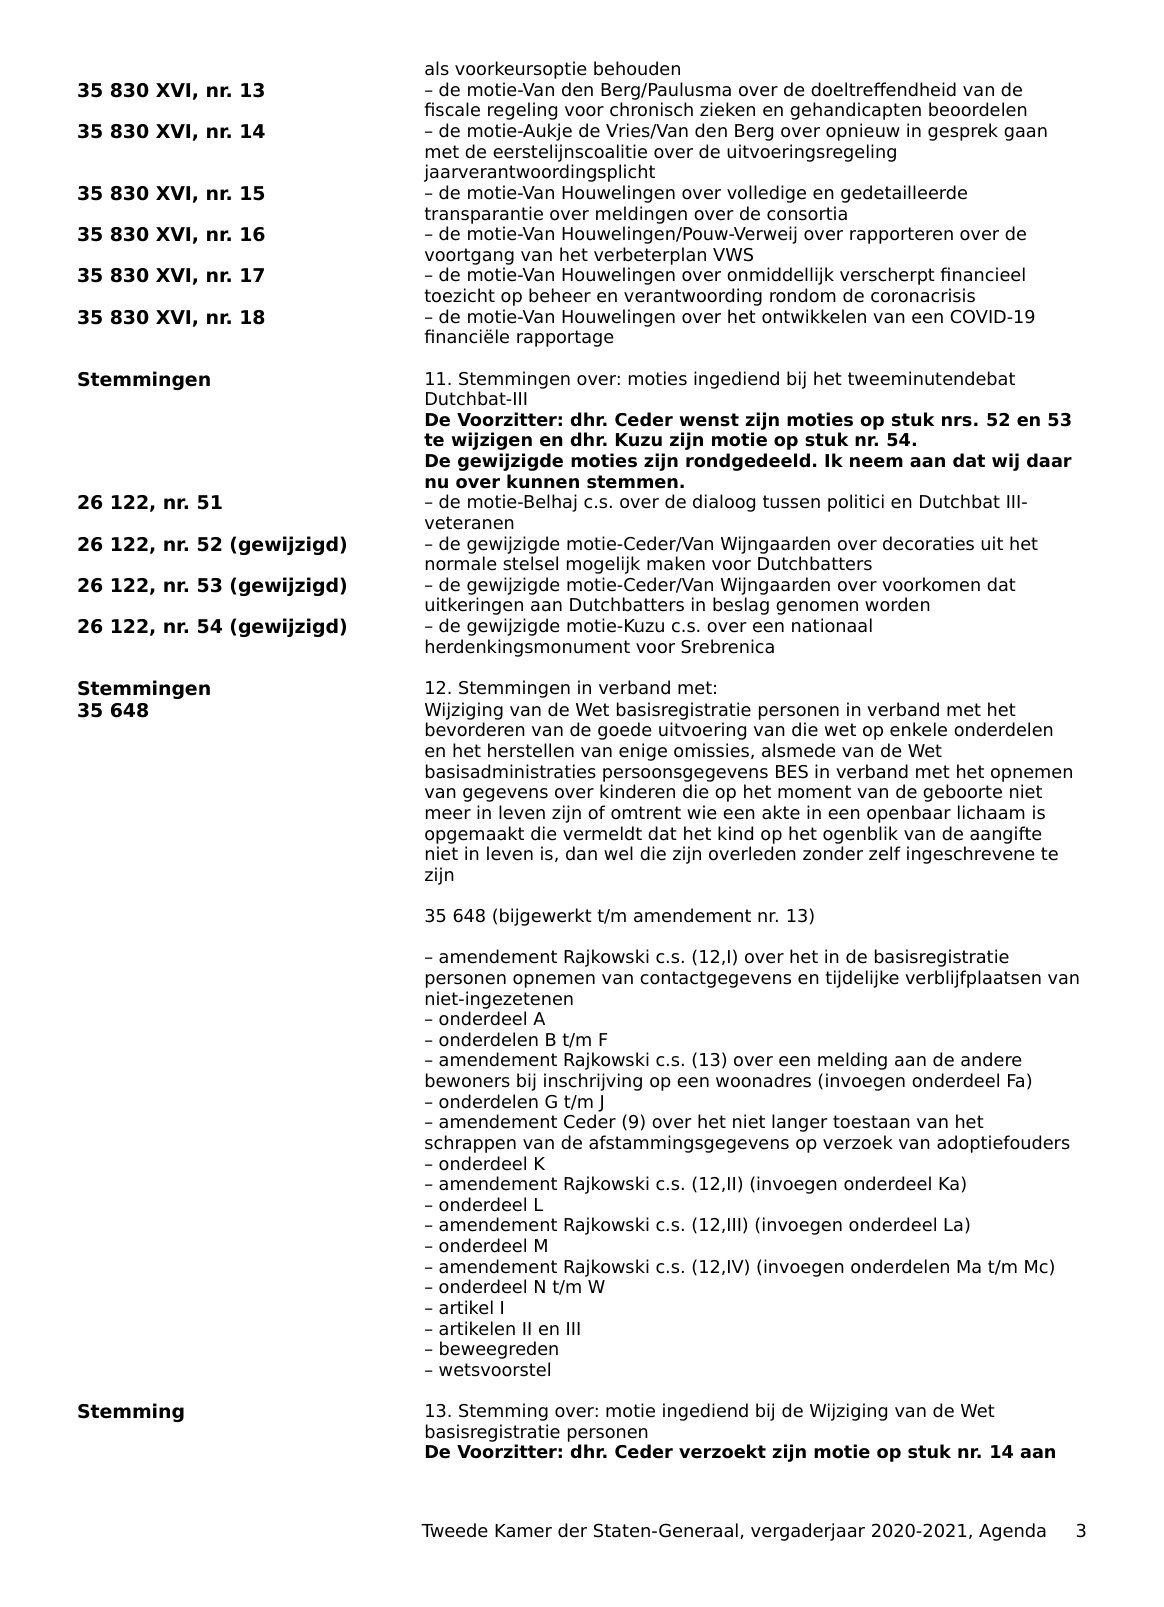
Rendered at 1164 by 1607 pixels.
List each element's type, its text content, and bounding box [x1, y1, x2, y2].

table_cell [401, 1174, 418, 1195]
table_cell [77, 906, 401, 927]
table_cell – de motie-Van den Berg/Paulusma over de doeltreffendheid van de fiscale regeling voor chronisch zieken en gehandicapten beoordelen [418, 80, 1087, 121]
table_cell [77, 1009, 401, 1030]
table_cell [401, 947, 418, 1009]
table_cell [401, 1030, 418, 1050]
table_cell [401, 1339, 418, 1360]
table_cell – de gewijzigde motie-Ceder/Van Wijngaarden over voorkomen dat uitkeringen aan Dutchbatters in beslag genomen worden [418, 575, 1087, 616]
table_cell [401, 700, 418, 885]
table_cell [418, 657, 1087, 678]
table_cell – amendement Rajkowski c.s. (12,II) (invoegen onderdeel Ka) [418, 1174, 1087, 1195]
table_cell – onderdeel M [418, 1236, 1087, 1257]
table_cell [401, 906, 418, 927]
table_cell – artikelen II en III [418, 1319, 1087, 1339]
table_cell – de motie-Belhaj c.s. over de dialoog tussen politici en Dutchbat III-veteranen [418, 492, 1087, 533]
table_cell – de gewijzigde motie-Ceder/Van Wijngaarden over decoraties uit het normale stelsel mogelijk maken voor Dutchbatters [418, 534, 1087, 575]
table_cell als voorkeursoptie behouden [418, 59, 1087, 80]
table_cell – de motie-Van Houwelingen over het ontwikkelen van een COVID-19 financiële rapportage [418, 307, 1087, 348]
table_cell [77, 657, 401, 678]
table_cell [77, 1339, 401, 1360]
table_cell – de motie-Van Houwelingen over volledige en gedetailleerde transparantie over meldingen over de consortia [418, 183, 1087, 224]
table_cell 26 122, nr. 52 (gewijzigd) [77, 534, 401, 575]
table_cell [401, 1360, 418, 1380]
table_cell [401, 1257, 418, 1277]
table_cell [77, 947, 401, 1009]
table_cell [401, 1215, 418, 1236]
table_cell 35 830 XVI, nr. 15 [77, 183, 401, 224]
table_cell [401, 1277, 418, 1298]
table_cell [401, 307, 418, 348]
table_cell 35 830 XVI, nr. 14 [77, 121, 401, 183]
table_cell [401, 121, 418, 183]
table_cell [401, 1092, 418, 1112]
table_cell Stemmingen [77, 369, 401, 410]
table_cell – de motie-Van Houwelingen over onmiddellijk verscherpt financieel toezicht op beheer en verantwoording rondom de coronacrisis [418, 265, 1087, 307]
table_cell 35 648 (bijgewerkt t/m amendement nr. 13) [418, 906, 1087, 927]
table_cell De Voorzitter: dhr. Ceder wenst zijn moties op stuk nrs. 52 en 53 te wijzigen en dhr. Kuzu zijn motie op stuk nr. 54. [418, 410, 1087, 451]
table_cell – onderdelen G t/m J [418, 1092, 1087, 1112]
table_cell [418, 885, 1087, 906]
table_cell [401, 1009, 418, 1030]
table_cell – onderdelen B t/m F [418, 1030, 1087, 1050]
table_cell 12. Stemmingen in verband met: [418, 678, 1087, 700]
table_cell 26 122, nr. 51 [77, 492, 401, 533]
table_cell [77, 1050, 401, 1092]
table_cell – amendement Rajkowski c.s. (13) over een melding aan de andere bewoners bij inschrijving op een woonadres (invoegen onderdeel Fa) [418, 1050, 1087, 1092]
table_cell [401, 534, 418, 575]
table_cell Stemmingen [77, 678, 401, 700]
table_cell [77, 348, 401, 368]
table_cell 35 648 [77, 700, 401, 885]
table_cell [77, 1236, 401, 1257]
table_cell [401, 224, 418, 265]
table_cell [401, 80, 418, 121]
table_cell [77, 1380, 401, 1401]
table_cell [77, 1442, 401, 1463]
table_cell – onderdeel K [418, 1154, 1087, 1174]
table_cell 13. Stemming over: motie ingediend bij de Wijziging van de Wet basisregistratie personen [418, 1401, 1087, 1442]
table_cell 26 122, nr. 53 (gewijzigd) [77, 575, 401, 616]
table_cell [401, 1154, 418, 1174]
table_cell – de motie-Aukje de Vries/Van den Berg over opnieuw in gesprek gaan met de eerstelijnscoalitie over de uitvoeringsregeling jaarverantwoordingsplicht [418, 121, 1087, 183]
table_cell [401, 1380, 418, 1401]
table_cell [77, 927, 401, 947]
table_cell [77, 1257, 401, 1277]
table_cell [401, 1401, 418, 1442]
table_cell [401, 657, 418, 678]
table_cell – amendement Rajkowski c.s. (12,I) over het in de basisregistratie personen opnemen van contactgegevens en tijdelijke verblijfplaatsen van niet-ingezetenen [418, 947, 1087, 1009]
table_cell 35 830 XVI, nr. 13 [77, 80, 401, 121]
table_cell 35 830 XVI, nr. 16 [77, 224, 401, 265]
table_cell 35 830 XVI, nr. 18 [77, 307, 401, 348]
table_cell [418, 348, 1087, 368]
table_cell [77, 410, 401, 451]
table_cell [77, 451, 401, 492]
table_cell – de gewijzigde motie-Kuzu c.s. over een nationaal herdenkingsmonument voor Srebrenica [418, 616, 1087, 657]
table_cell 35 830 XVI, nr. 17 [77, 265, 401, 307]
table_cell [401, 1236, 418, 1257]
table_cell – amendement Ceder (9) over het niet langer toestaan van het schrappen van de afstammingsgegevens op verzoek van adoptiefouders [418, 1112, 1087, 1153]
table_cell [77, 1112, 401, 1153]
table_cell 11. Stemmingen over: moties ingediend bij het tweeminutendebat Dutchbat-III [418, 369, 1087, 410]
table_cell [401, 1195, 418, 1215]
table_cell Wijziging van de Wet basisregistratie personen in verband met het bevorderen van de goede uitvoering van die wet op enkele onderdelen en het herstellen van enige omissies, alsmede van de Wet basisadministraties persoonsgegevens BES in verband met het opnemen van gegevens over kinderen die op het moment van de geboorte niet meer in leven zijn of omtrent wie een akte in een openbaar lichaam is opgemaakt die vermeldt dat het kind op het ogenblik van de aangifte niet in leven is, dan wel die zijn overleden zonder zelf ingeschrevene te zijn [418, 700, 1087, 885]
table_cell – onderdeel N t/m W [418, 1277, 1087, 1298]
table_cell [77, 1298, 401, 1318]
table_cell [77, 1360, 401, 1380]
table_cell [418, 1380, 1087, 1401]
table_cell [401, 1112, 418, 1153]
table_cell [77, 1195, 401, 1215]
table_cell [77, 1092, 401, 1112]
table_cell [77, 59, 401, 80]
table_cell [401, 1442, 418, 1463]
table_cell De Voorzitter: dhr. Ceder verzoekt zijn motie op stuk nr. 14 aan [418, 1442, 1087, 1463]
table_cell [418, 927, 1087, 947]
table_cell [401, 1319, 418, 1339]
table_cell [401, 575, 418, 616]
table_cell [401, 678, 418, 700]
table_cell – beweegreden [418, 1339, 1087, 1360]
table_cell [401, 451, 418, 492]
table_cell [401, 265, 418, 307]
table_cell [77, 885, 401, 906]
table_cell [401, 1298, 418, 1318]
table_cell Stemming [77, 1401, 401, 1442]
table_cell [401, 885, 418, 906]
table_cell – de motie-Van Houwelingen/Pouw-Verweij over rapporteren over de voortgang van het verbeterplan VWS [418, 224, 1087, 265]
table_cell [401, 348, 418, 368]
table_cell – amendement Rajkowski c.s. (12,III) (invoegen onderdeel La) [418, 1215, 1087, 1236]
table_cell [77, 1277, 401, 1298]
table_cell [77, 1174, 401, 1195]
table_cell – wetsvoorstel [418, 1360, 1087, 1380]
table_cell – amendement Rajkowski c.s. (12,IV) (invoegen onderdelen Ma t/m Mc) [418, 1257, 1087, 1277]
table_cell – artikel I [418, 1298, 1087, 1318]
table_cell – onderdeel L [418, 1195, 1087, 1215]
table_cell [401, 59, 418, 80]
table_cell [401, 1050, 418, 1092]
table_cell [401, 927, 418, 947]
table_cell [401, 410, 418, 451]
table_cell [401, 492, 418, 533]
table_cell [77, 1154, 401, 1174]
table_cell [401, 369, 418, 410]
table_cell [77, 1215, 401, 1236]
table_cell – onderdeel A [418, 1009, 1087, 1030]
table_cell 26 122, nr. 54 (gewijzigd) [77, 616, 401, 657]
table_cell [77, 1319, 401, 1339]
table_cell [401, 183, 418, 224]
table_cell De gewijzigde moties zijn rondgedeeld. Ik neem aan dat wij daar nu over kunnen stemmen. [418, 451, 1087, 492]
table_cell [401, 616, 418, 657]
table_cell [77, 1030, 401, 1050]
